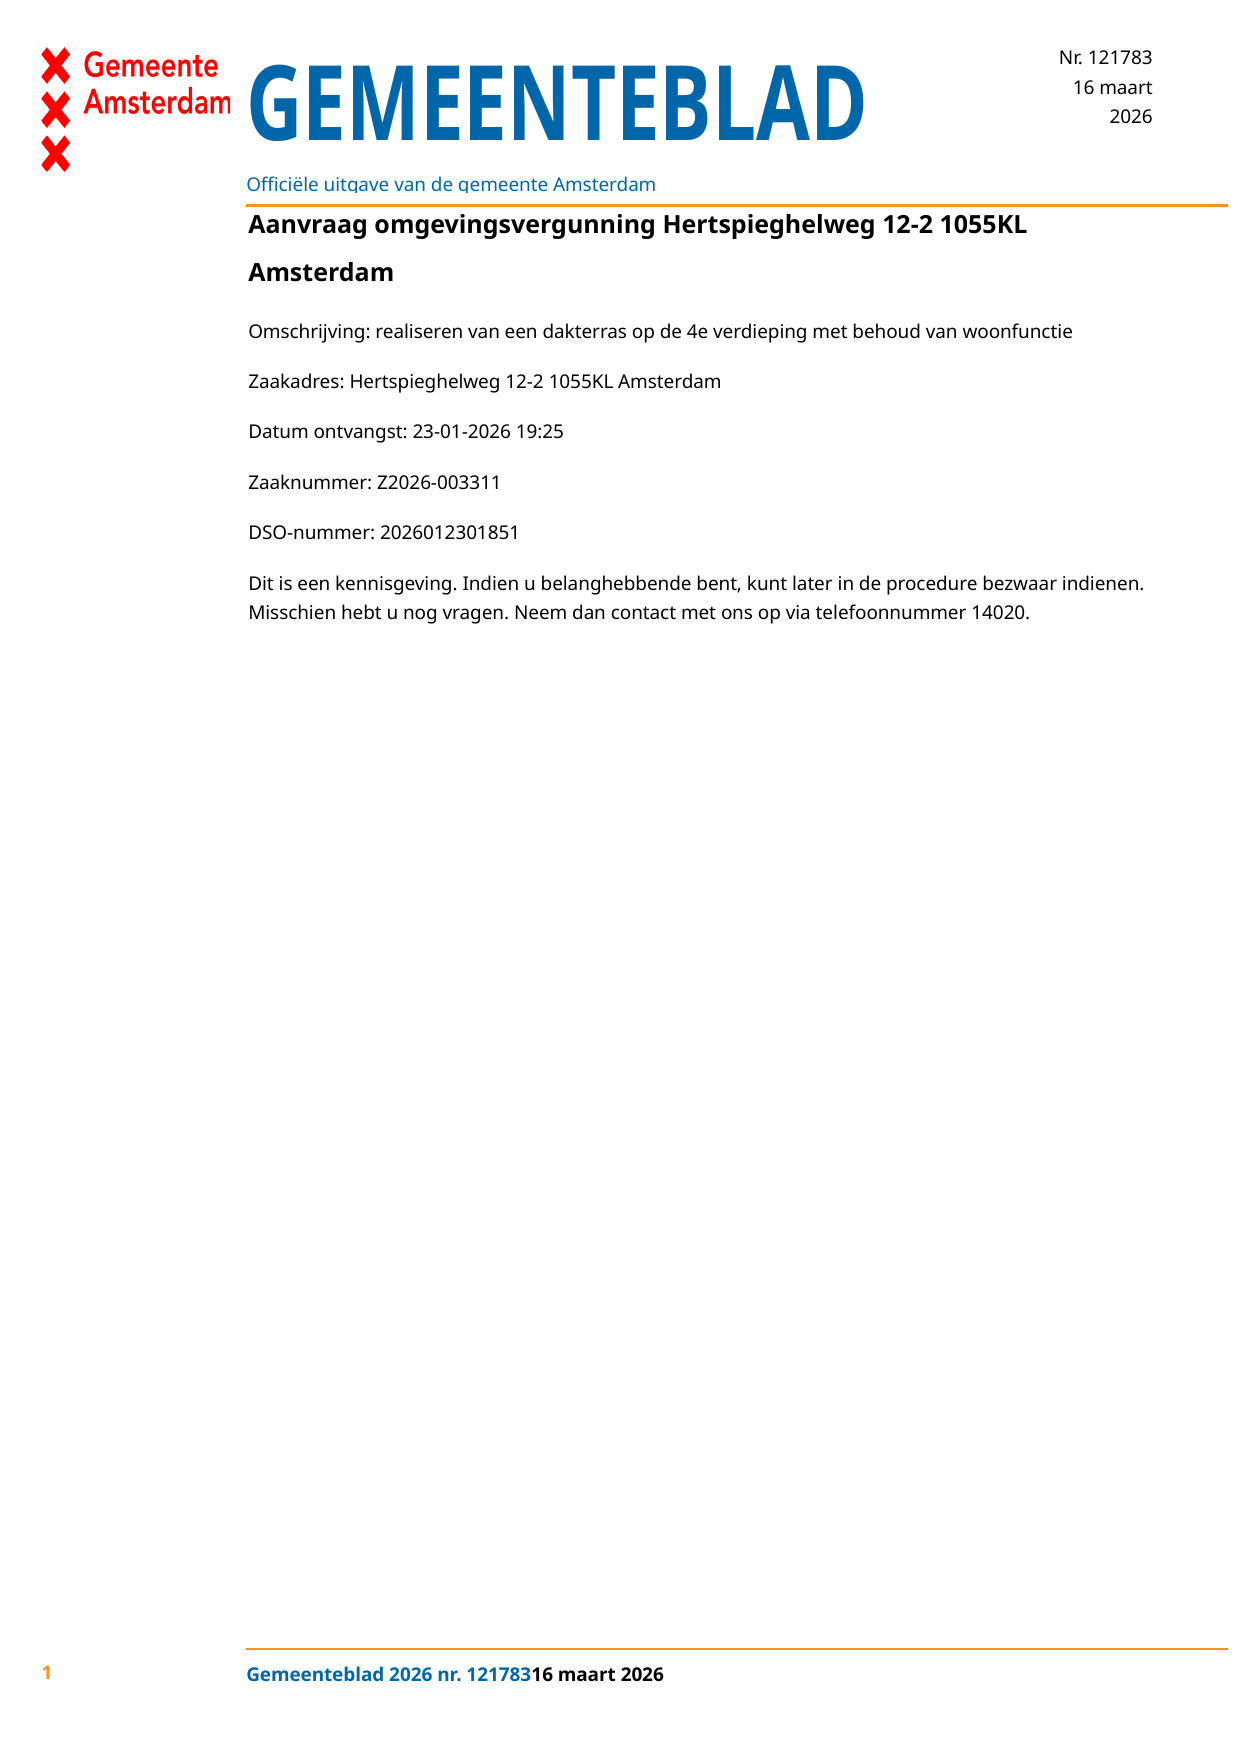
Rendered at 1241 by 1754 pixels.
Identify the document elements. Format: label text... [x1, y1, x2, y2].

text DSO-nummer: 2026012301851 [248, 519, 1152, 545]
text Datum ontvangst: 23-01-2026 19:25 [248, 419, 1152, 444]
text Zaaknummer: Z2026-003311 [248, 469, 1152, 495]
text Dit is een kennisgeving. Indien u belanghebbende bent, kunt later in de procedure bezwaar indienen. Misschien hebt u nog vragen. Neem dan contact met ons op via telefoonnummer 14020. [248, 570, 1152, 625]
text Zaakadres: Hertspieghelweg 12-2 1055KL Amsterdam [248, 368, 1152, 394]
picture [41, 47, 231, 172]
text Omschrijving: realiseren van een dakterras op de 4e verdieping met behoud van woonfunctie [248, 318, 1152, 344]
text Aanvraag omgevingsvergunning Hertspieghelweg 12-2 1055KL Amsterdam [248, 207, 1152, 288]
